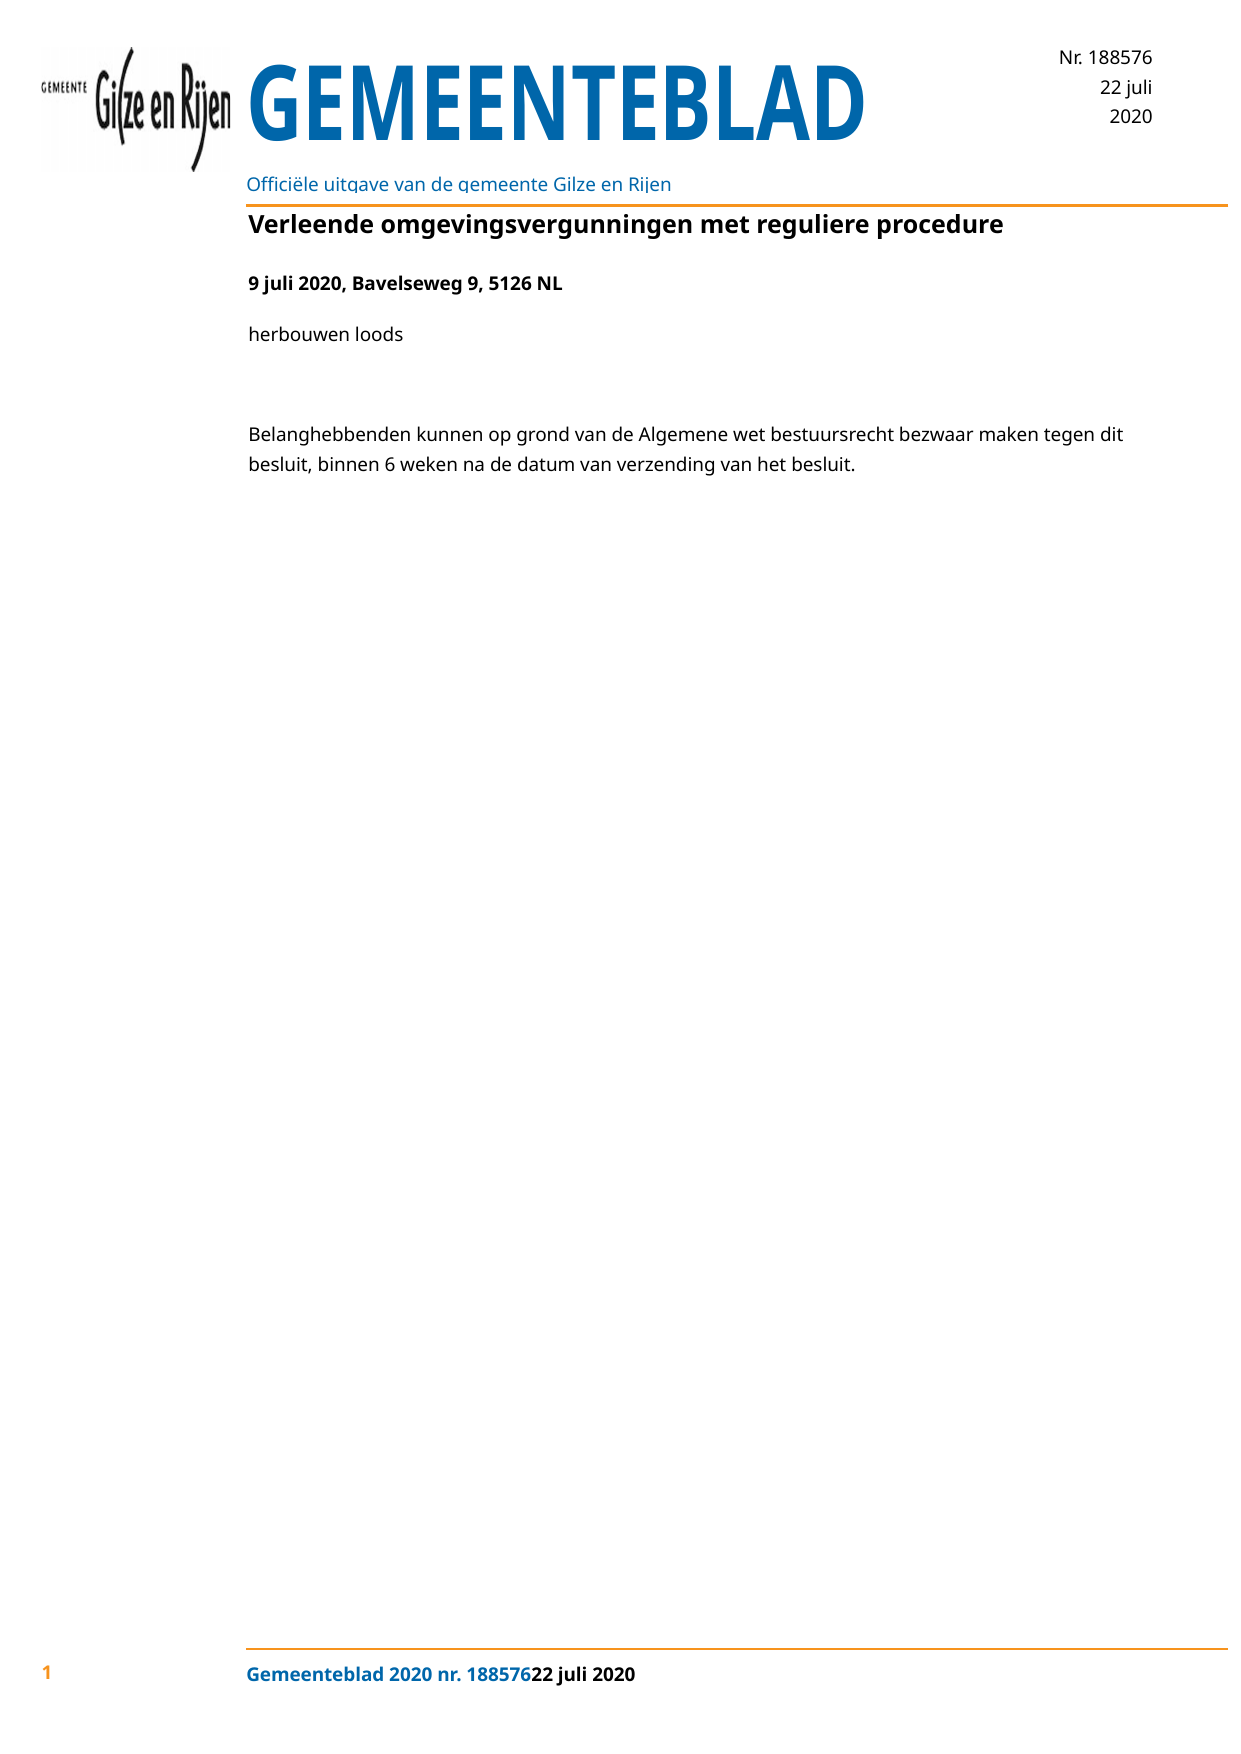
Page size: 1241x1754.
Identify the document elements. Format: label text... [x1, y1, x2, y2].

picture [41, 47, 231, 172]
text 9 juli 2020, Bavelseweg 9, 5126 NL [248, 270, 1152, 296]
text Belanghebbenden kunnen op grond van de Algemene wet bestuursrecht bezwaar maken tegen dit besluit, binnen 6 weken na de datum van verzending van het besluit. [248, 422, 1152, 477]
text Verleende omgevingsvergunningen met reguliere procedure [248, 207, 1152, 241]
text herbouwen loods [248, 321, 1152, 346]
